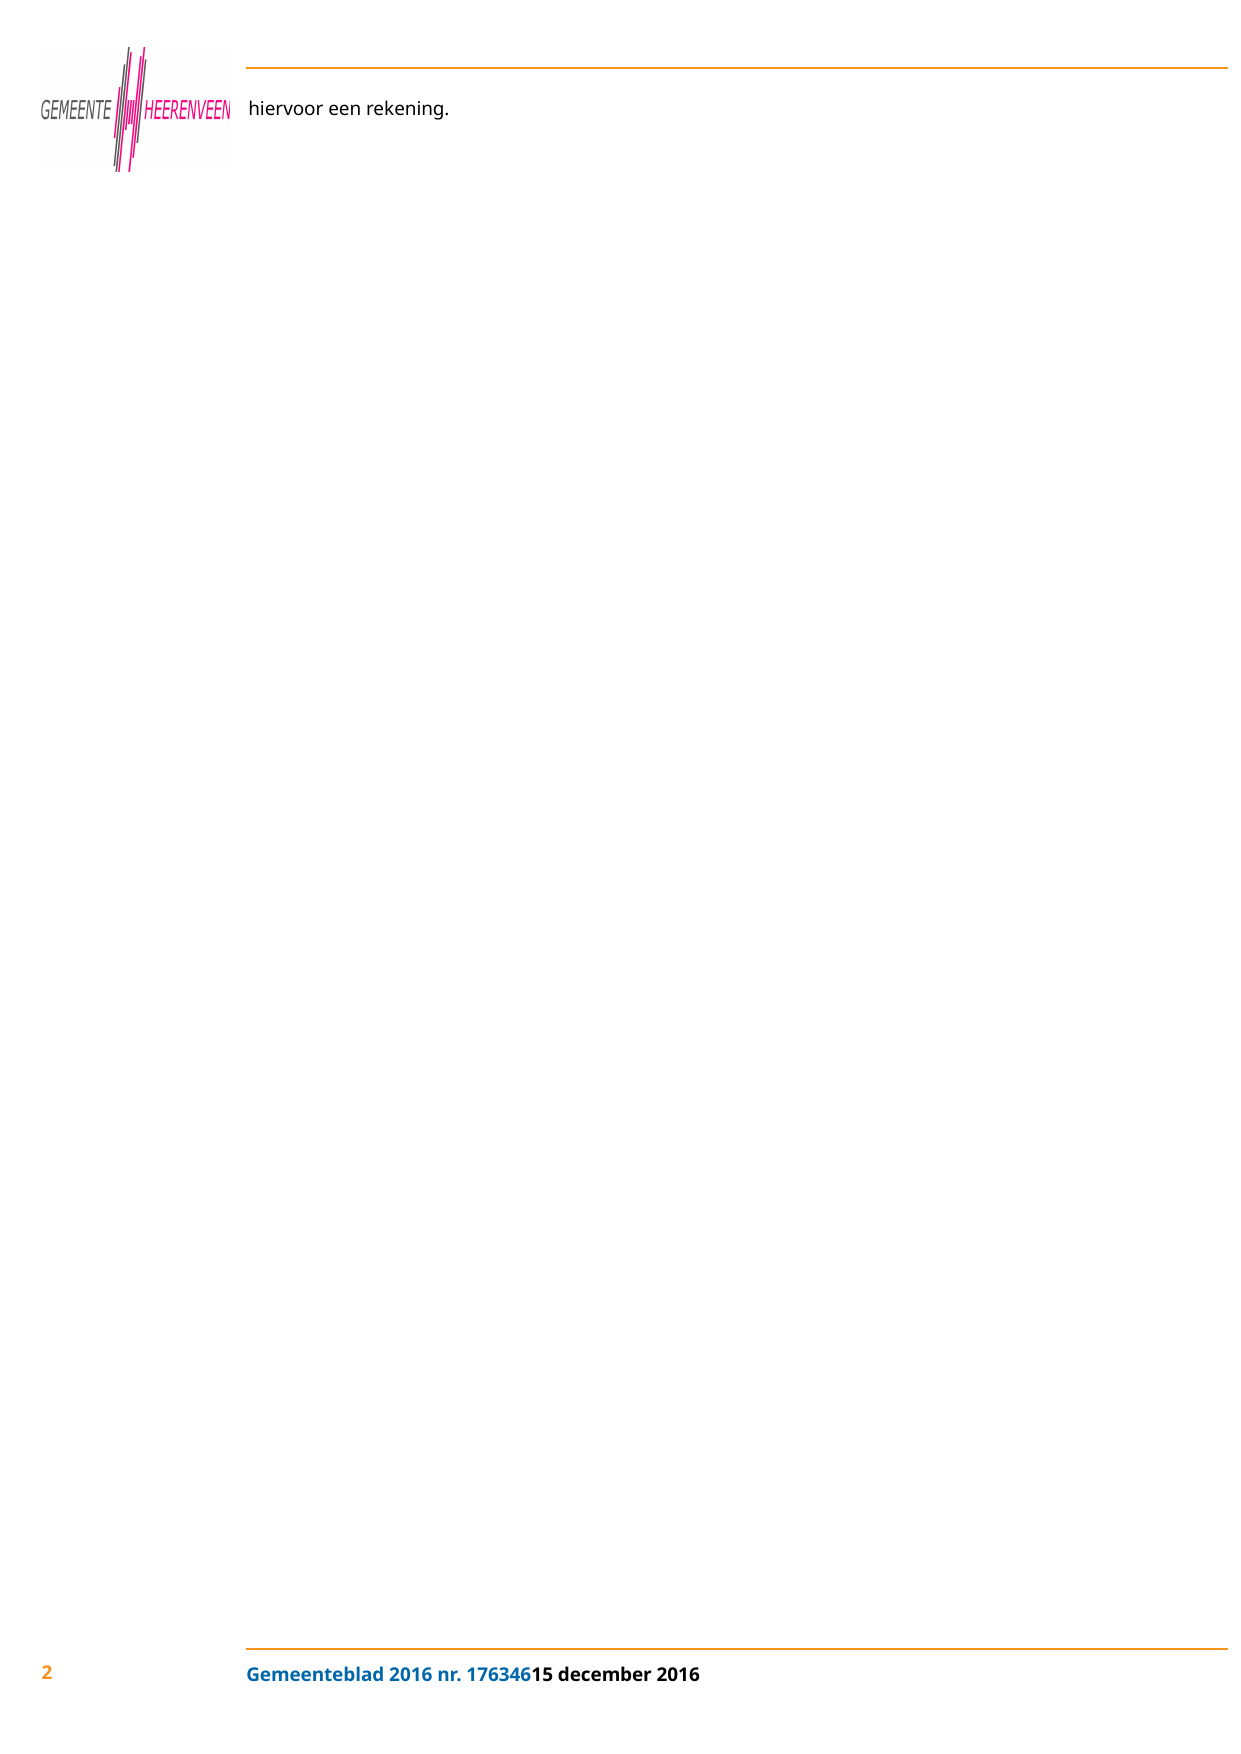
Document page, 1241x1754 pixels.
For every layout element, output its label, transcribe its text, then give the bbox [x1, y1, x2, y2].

picture [41, 47, 231, 172]
text hiervoor een rekening. [248, 95, 1152, 121]
